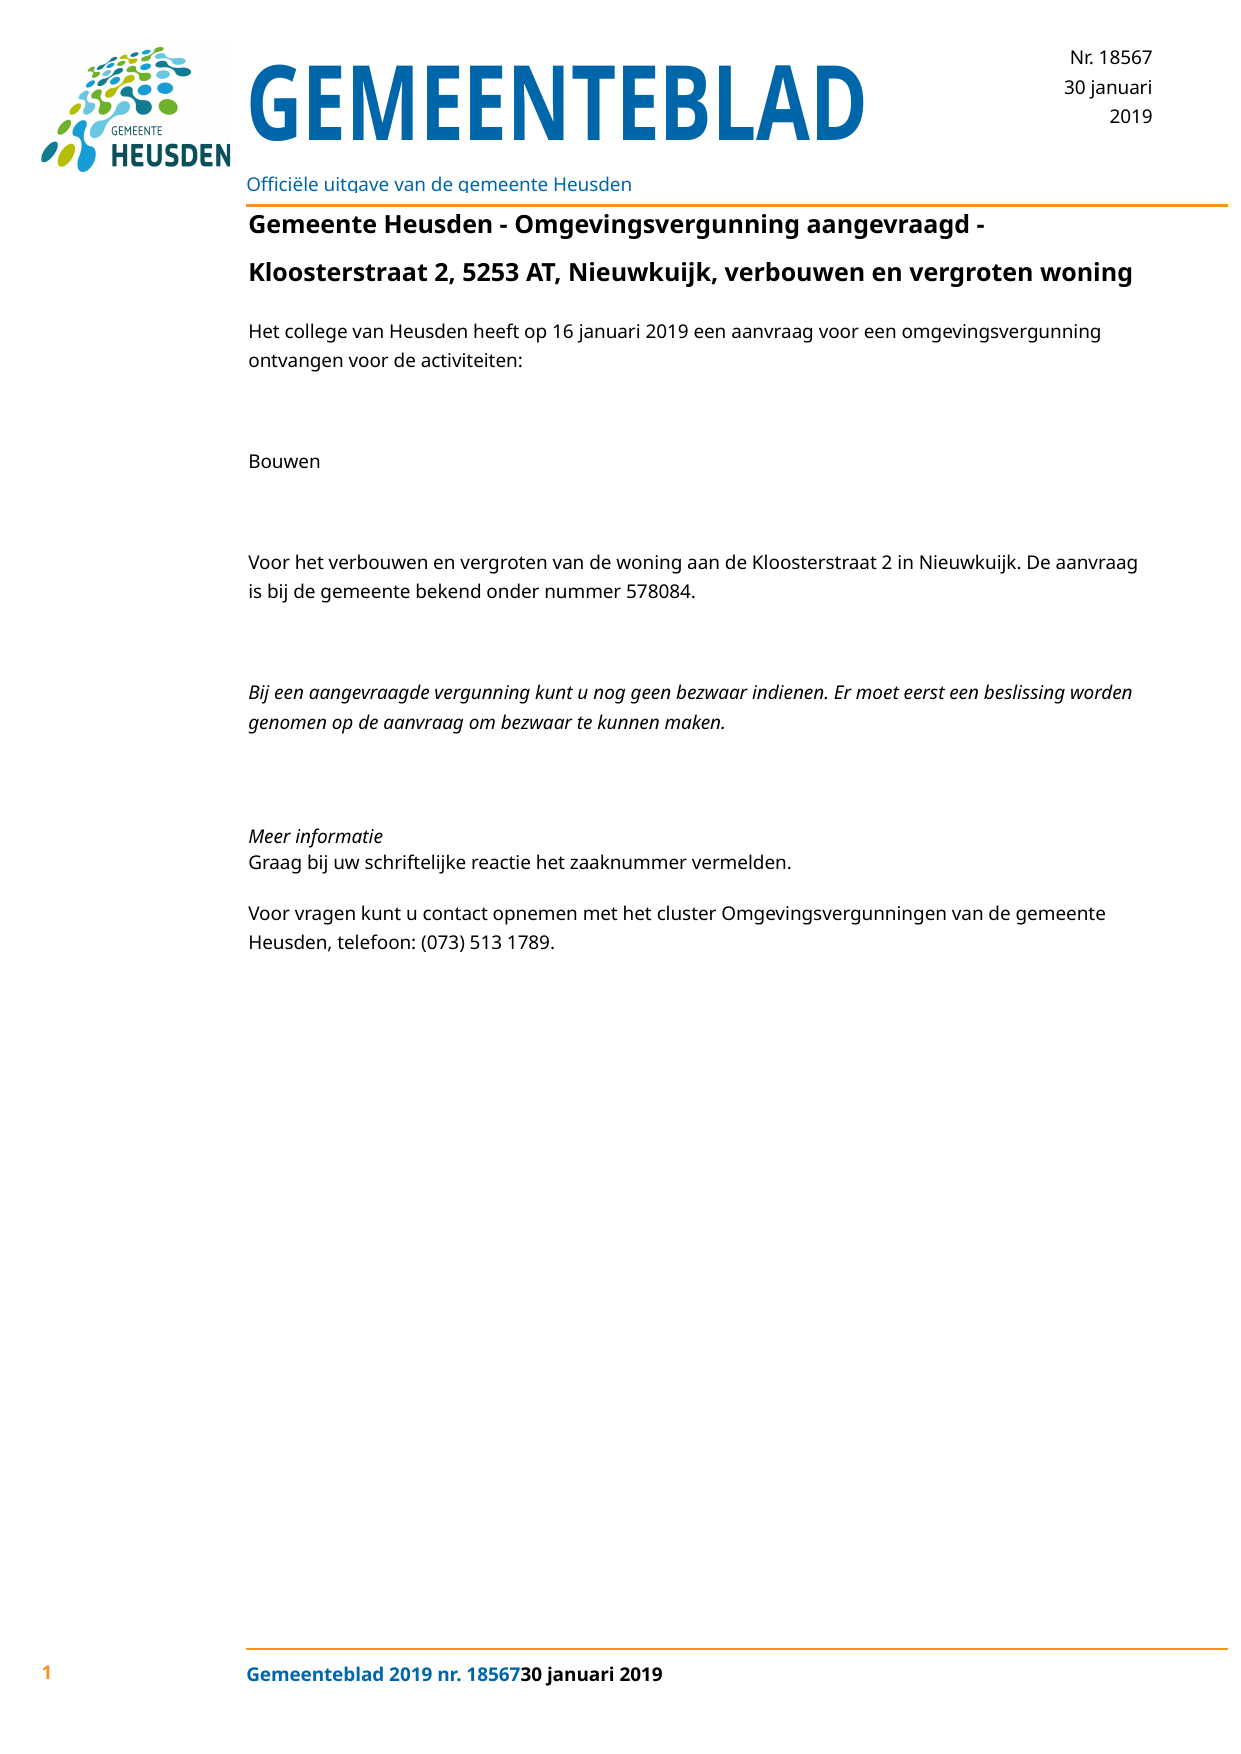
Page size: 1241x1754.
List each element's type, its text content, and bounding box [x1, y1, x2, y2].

text Meer informatie [248, 823, 1152, 849]
picture [41, 47, 231, 172]
text Bij een aangevraagde vergunning kunt u nog geen bezwaar indienen. Er moet eerst een beslissing worden genomen op de aanvraag om bezwaar te kunnen maken. [248, 679, 1152, 735]
text Voor vragen kunt u contact opnemen met het cluster Omgevingsvergunningen van de gemeente Heusden, telefoon: (073) 513 1789. [248, 900, 1152, 955]
text Gemeente Heusden - Omgevingsvergunning aangevraagd - Kloosterstraat 2, 5253 AT, Nieuwkuijk, verbouwen en vergroten woning [248, 207, 1152, 288]
text Het college van Heusden heeft op 16 januari 2019 een aanvraag voor een omgevingsvergunning ontvangen voor de activiteiten: [248, 318, 1152, 373]
text Voor het verbouwen en vergroten van de woning aan de Kloosterstraat 2 in Nieuwkuijk. De aanvraag is bij de gemeente bekend onder nummer 578084. [248, 549, 1152, 604]
text Graag bij uw schriftelijke reactie het zaaknummer vermelden. [248, 849, 1152, 875]
text Bouwen [248, 448, 1152, 474]
